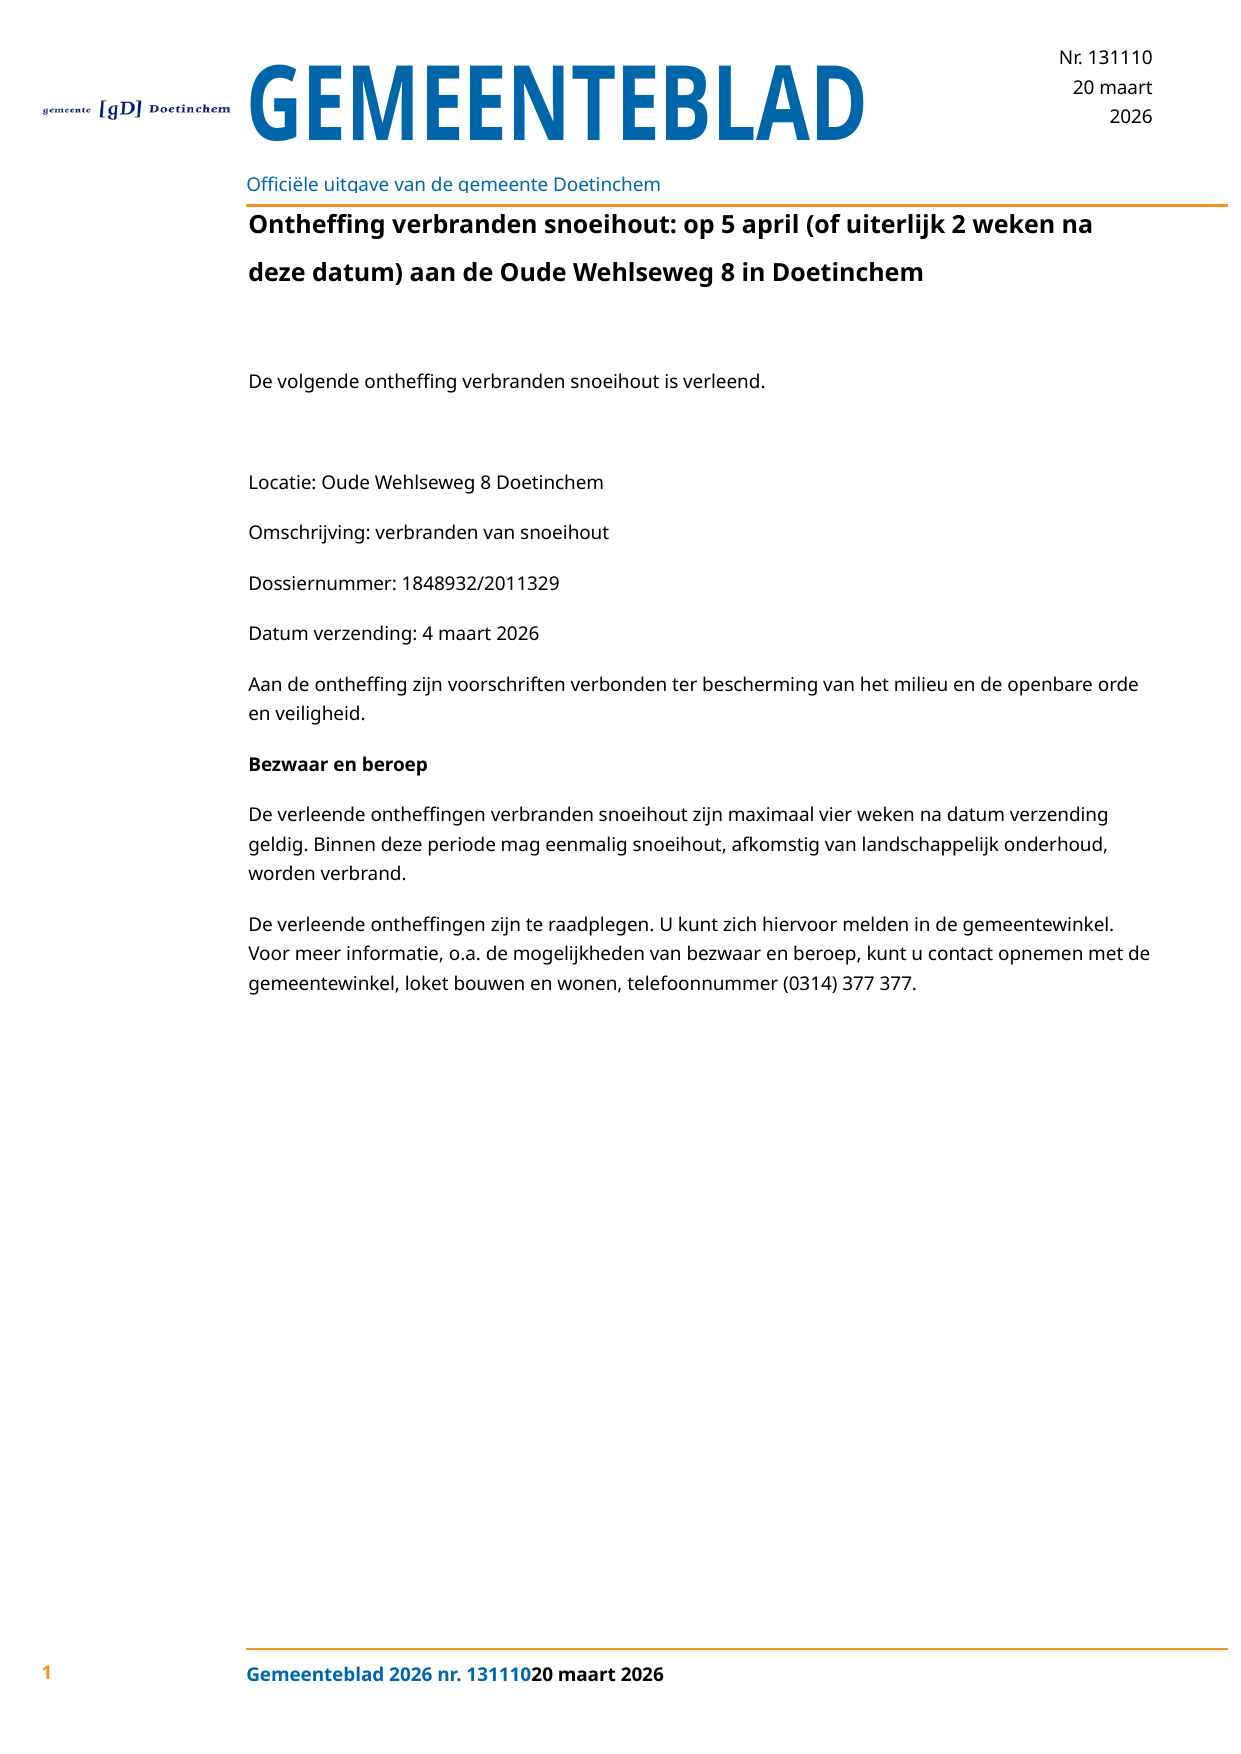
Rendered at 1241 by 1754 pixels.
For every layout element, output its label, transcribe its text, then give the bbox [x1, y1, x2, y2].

text Dossiernummer: 1848932/2011329 [248, 570, 1152, 596]
text Ontheffing verbranden snoeihout: op 5 april (of uiterlijk 2 weken na deze datum) aan de Oude Wehlseweg 8 in Doetinchem [248, 207, 1152, 288]
text Datum verzending: 4 maart 2026 [248, 620, 1152, 646]
text Omschrijving: verbranden van snoeihout [248, 519, 1152, 545]
text De verleende ontheffingen verbranden snoeihout zijn maximaal vier weken na datum verzending geldig. Binnen deze periode mag eenmalig snoeihout, afkomstig van landschappelijk onderhoud, worden verbrand. [248, 801, 1152, 886]
picture [41, 47, 231, 172]
text De verleende ontheffingen zijn te raadplegen. U kunt zich hiervoor melden in de gemeentewinkel. Voor meer informatie, o.a. de mogelijkheden van bezwaar en beroep, kunt u contact opnemen met de gemeentewinkel, loket bouwen en wonen, telefoonnummer (0314) 377 377. [248, 911, 1152, 996]
text Bezwaar en beroep [248, 751, 1152, 777]
text De volgende ontheffing verbranden snoeihout is verleend. [248, 368, 1152, 394]
text Aan de ontheffing zijn voorschriften verbonden ter bescherming van het milieu en de openbare orde en veiligheid. [248, 671, 1152, 726]
text Locatie: Oude Wehlseweg 8 Doetinchem [248, 469, 1152, 495]
